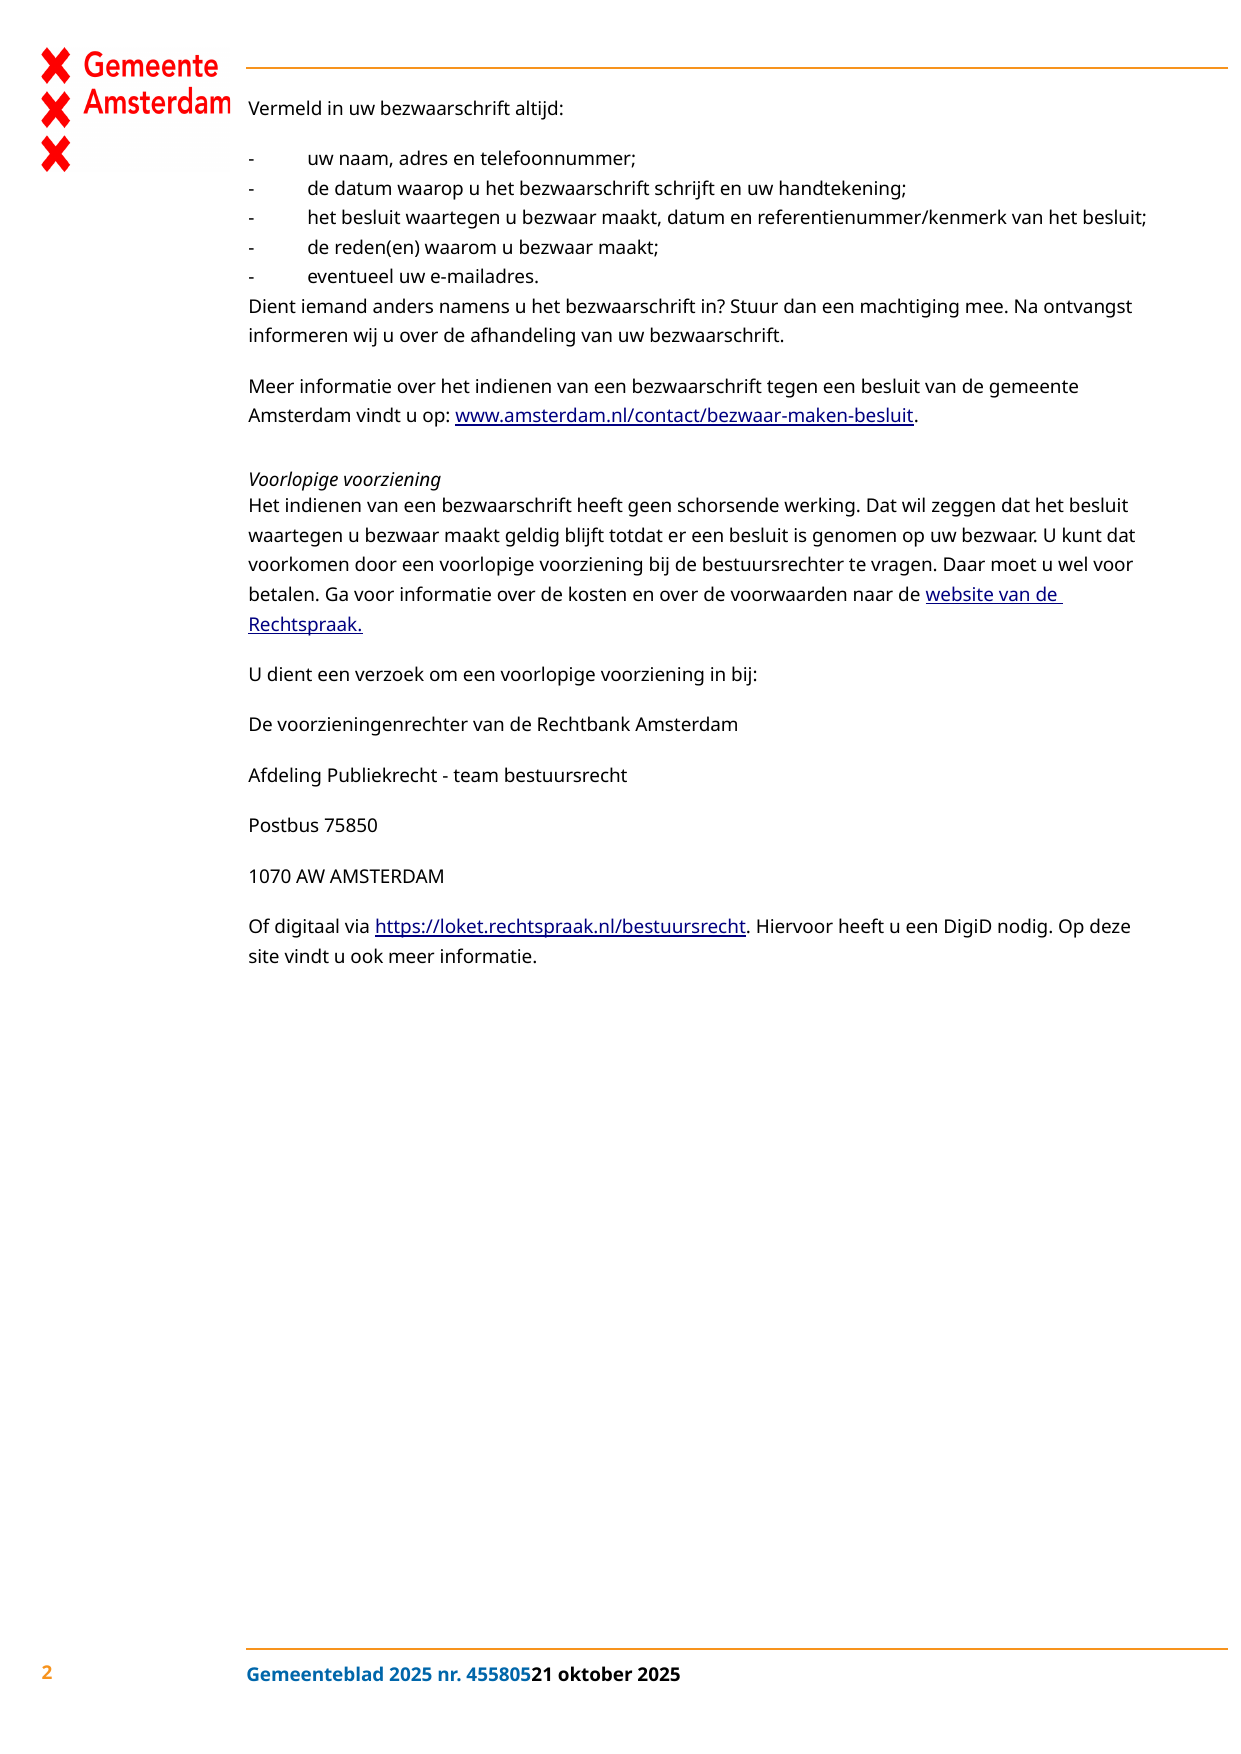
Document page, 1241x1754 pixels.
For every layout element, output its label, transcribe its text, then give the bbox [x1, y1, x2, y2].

list de datum waarop u het bezwaarschrift schrijft en uw handtekening; [248, 175, 1152, 201]
text 1070 AW AMSTERDAM [248, 863, 1152, 888]
text De voorzieningenrechter van de Rechtbank Amsterdam [248, 712, 1152, 737]
list de reden(en) waarom u bezwaar maakt; [248, 234, 1152, 260]
text Vermeld in uw bezwaarschrift altijd: [248, 95, 1152, 121]
text Voorlopige voorziening [248, 467, 1152, 492]
text Postbus 75850 [248, 812, 1152, 838]
list uw naam, adres en telefoonnummer; [248, 145, 1152, 171]
text Het indienen van een bezwaarschrift heeft geen schorsende werking. Dat wil zeggen dat het besluit waartegen u bezwaar maakt geldig blijft totdat er een besluit is genomen op uw bezwaar. U kunt dat voorkomen door een voorlopige voorziening bij de bestuursrechter te vragen. Daar moet u wel voor betalen. Ga voor informatie over de kosten en over de voorwaarden naar de website van de Rechtspraak. [248, 492, 1152, 636]
text Dient iemand anders namens u het bezwaarschrift in? Stuur dan een machtiging mee. Na ontvangst informeren wij u over de afhandeling van uw bezwaarschrift. [248, 293, 1152, 348]
picture [41, 47, 231, 172]
text Meer informatie over het indienen van een bezwaarschrift tegen een besluit van de gemeente Amsterdam vindt u op: www.amsterdam.nl/contact/bezwaar-maken-besluit. [248, 373, 1152, 428]
text U dient een verzoek om een voorlopige voorziening in bij: [248, 661, 1152, 687]
text Of digitaal via https://loket.rechtspraak.nl/bestuursrecht. Hiervoor heeft u een DigiD nodig. Op deze site vindt u ook meer informatie. [248, 913, 1152, 968]
list eventueel uw e-mailadres. [248, 263, 1152, 289]
text Afdeling Publiekrecht - team bestuursrecht [248, 762, 1152, 788]
list het besluit waartegen u bezwaar maakt, datum en referentienummer/kenmerk van het besluit; [248, 204, 1152, 230]
